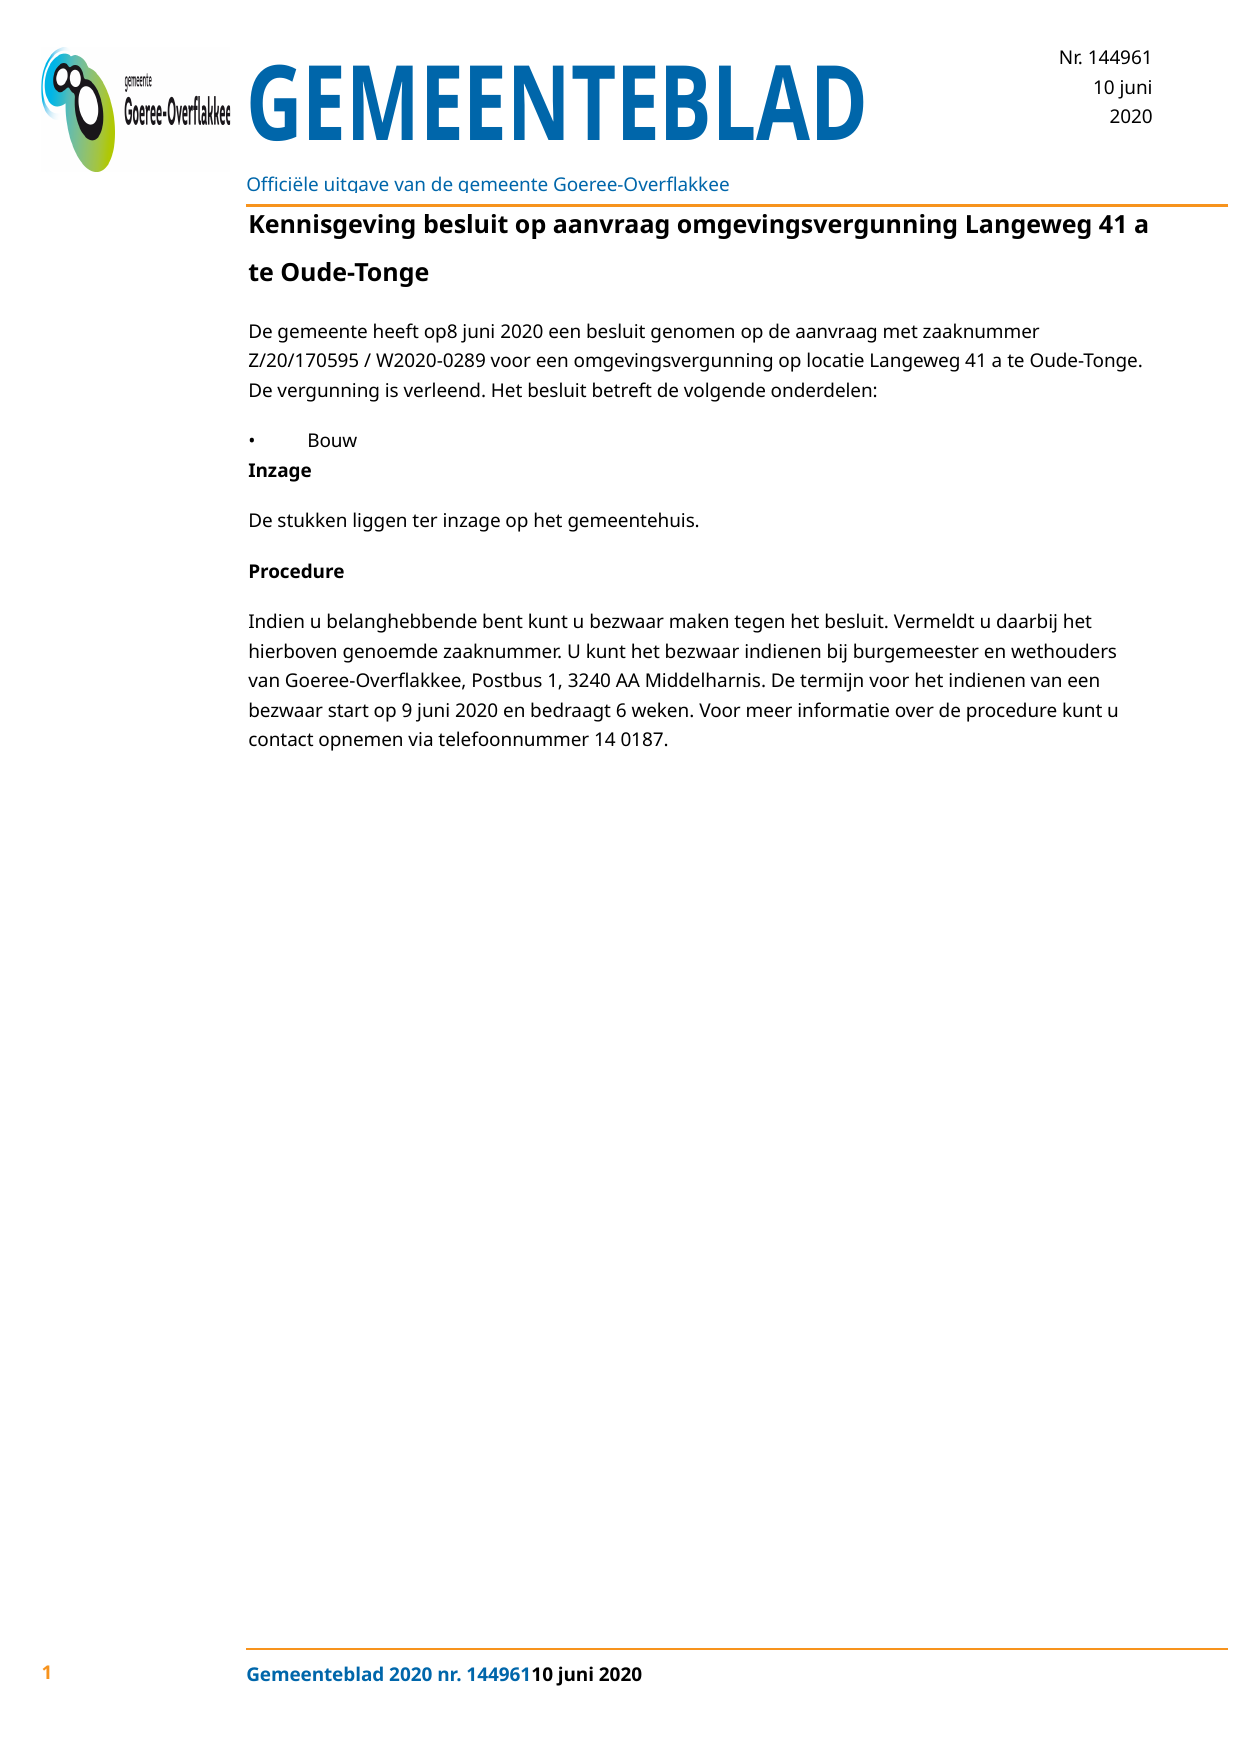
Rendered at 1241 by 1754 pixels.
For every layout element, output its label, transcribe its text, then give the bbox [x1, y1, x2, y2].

text Kennisgeving besluit op aanvraag omgevingsvergunning Langeweg 41 a te Oude-Tonge [248, 207, 1152, 288]
text Procedure [248, 558, 1152, 584]
picture [41, 47, 231, 172]
text De gemeente heeft op8 juni 2020 een besluit genomen op de aanvraag met zaaknummer Z/20/170595 / W2020-0289 voor een omgevingsvergunning op locatie Langeweg 41 a te Oude-Tonge. De vergunning is verleend. Het besluit betreft de volgende onderdelen: [248, 318, 1152, 403]
text Inzage [248, 457, 1152, 483]
text De stukken liggen ter inzage op het gemeentehuis. [248, 507, 1152, 533]
list Bouw [248, 427, 1152, 453]
text Indien u belanghebbende bent kunt u bezwaar maken tegen het besluit. Vermeldt u daarbij het hierboven genoemde zaaknummer. U kunt het bezwaar indienen bij burgemeester en wethouders van Goeree-Overflakkee, Postbus 1, 3240 AA Middelharnis. De termijn voor het indienen van een bezwaar start op 9 juni 2020 en bedraagt 6 weken. Voor meer informatie over de procedure kunt u contact opnemen via telefoonnummer 14 0187. [248, 608, 1152, 752]
